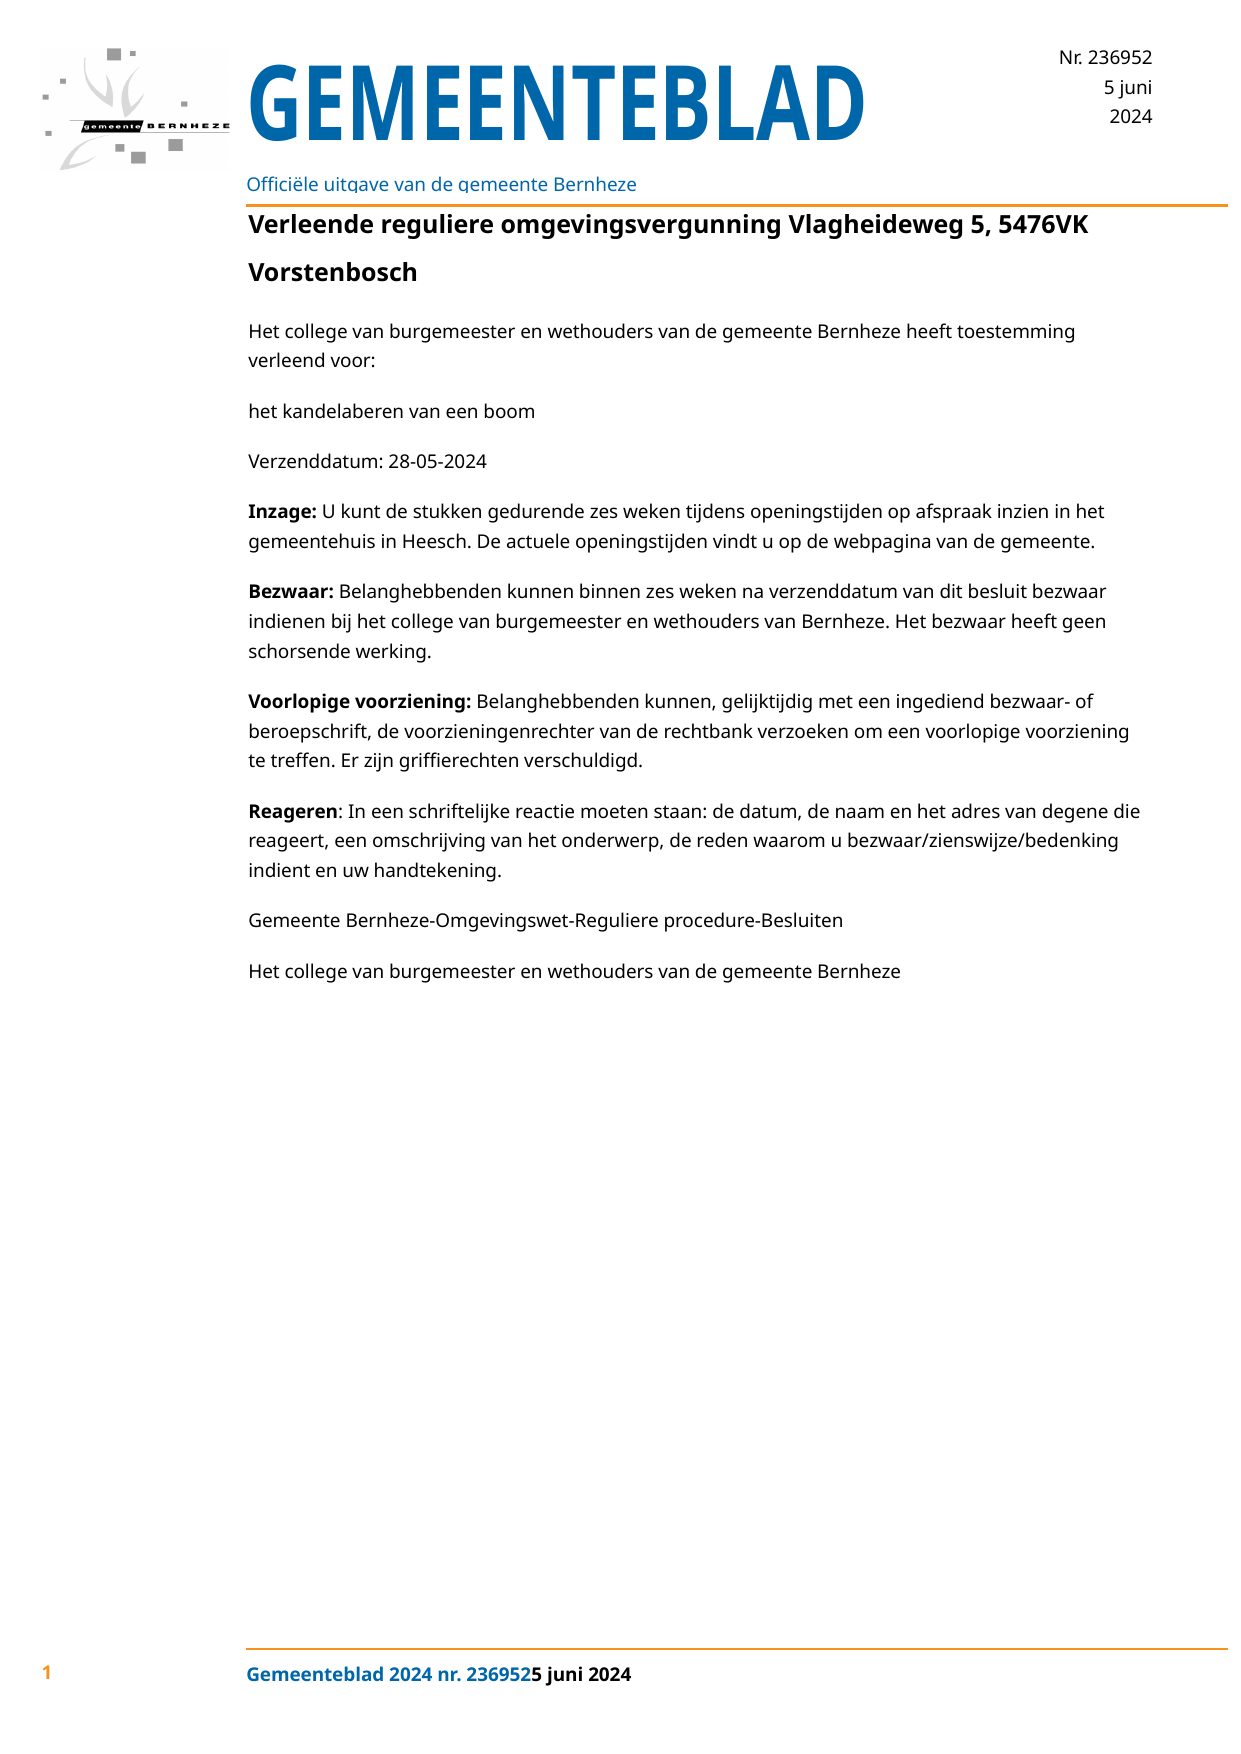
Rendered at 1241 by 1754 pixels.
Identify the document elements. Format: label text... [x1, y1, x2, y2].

picture [41, 47, 231, 172]
text Bezwaar: Belanghebbenden kunnen binnen zes weken na verzenddatum van dit besluit bezwaar indienen bij het college van burgemeester en wethouders van Bernheze. Het bezwaar heeft geen schorsende werking. [248, 579, 1152, 664]
text Reageren: In een schriftelijke reactie moeten staan: de datum, de naam en het adres van degene die reageert, een omschrijving van het onderwerp, de reden waarom u bezwaar/zienswijze/bedenking indient en uw handtekening. [248, 798, 1152, 883]
text Het college van burgemeester en wethouders van de gemeente Bernheze [248, 958, 1152, 984]
text Verleende reguliere omgevingsvergunning Vlagheideweg 5, 5476VK Vorstenbosch [248, 207, 1152, 288]
text Voorlopige voorziening: Belanghebbenden kunnen, gelijktijdig met een ingediend bezwaar- of beroepschrift, de voorzieningenrechter van de rechtbank verzoeken om een voorlopige voorziening te treffen. Er zijn griffierechten verschuldigd. [248, 688, 1152, 773]
text Het college van burgemeester en wethouders van de gemeente Bernheze heeft toestemming verleend voor: [248, 318, 1152, 373]
text Inzage: U kunt de stukken gedurende zes weken tijdens openingstijden op afspraak inzien in het gemeentehuis in Heesch. De actuele openingstijden vindt u op de webpagina van de gemeente. [248, 499, 1152, 554]
text Gemeente Bernheze-Omgevingswet-Reguliere procedure-Besluiten [248, 907, 1152, 933]
text Verzenddatum: 28-05-2024 [248, 448, 1152, 474]
text het kandelaberen van een boom [248, 398, 1152, 424]
